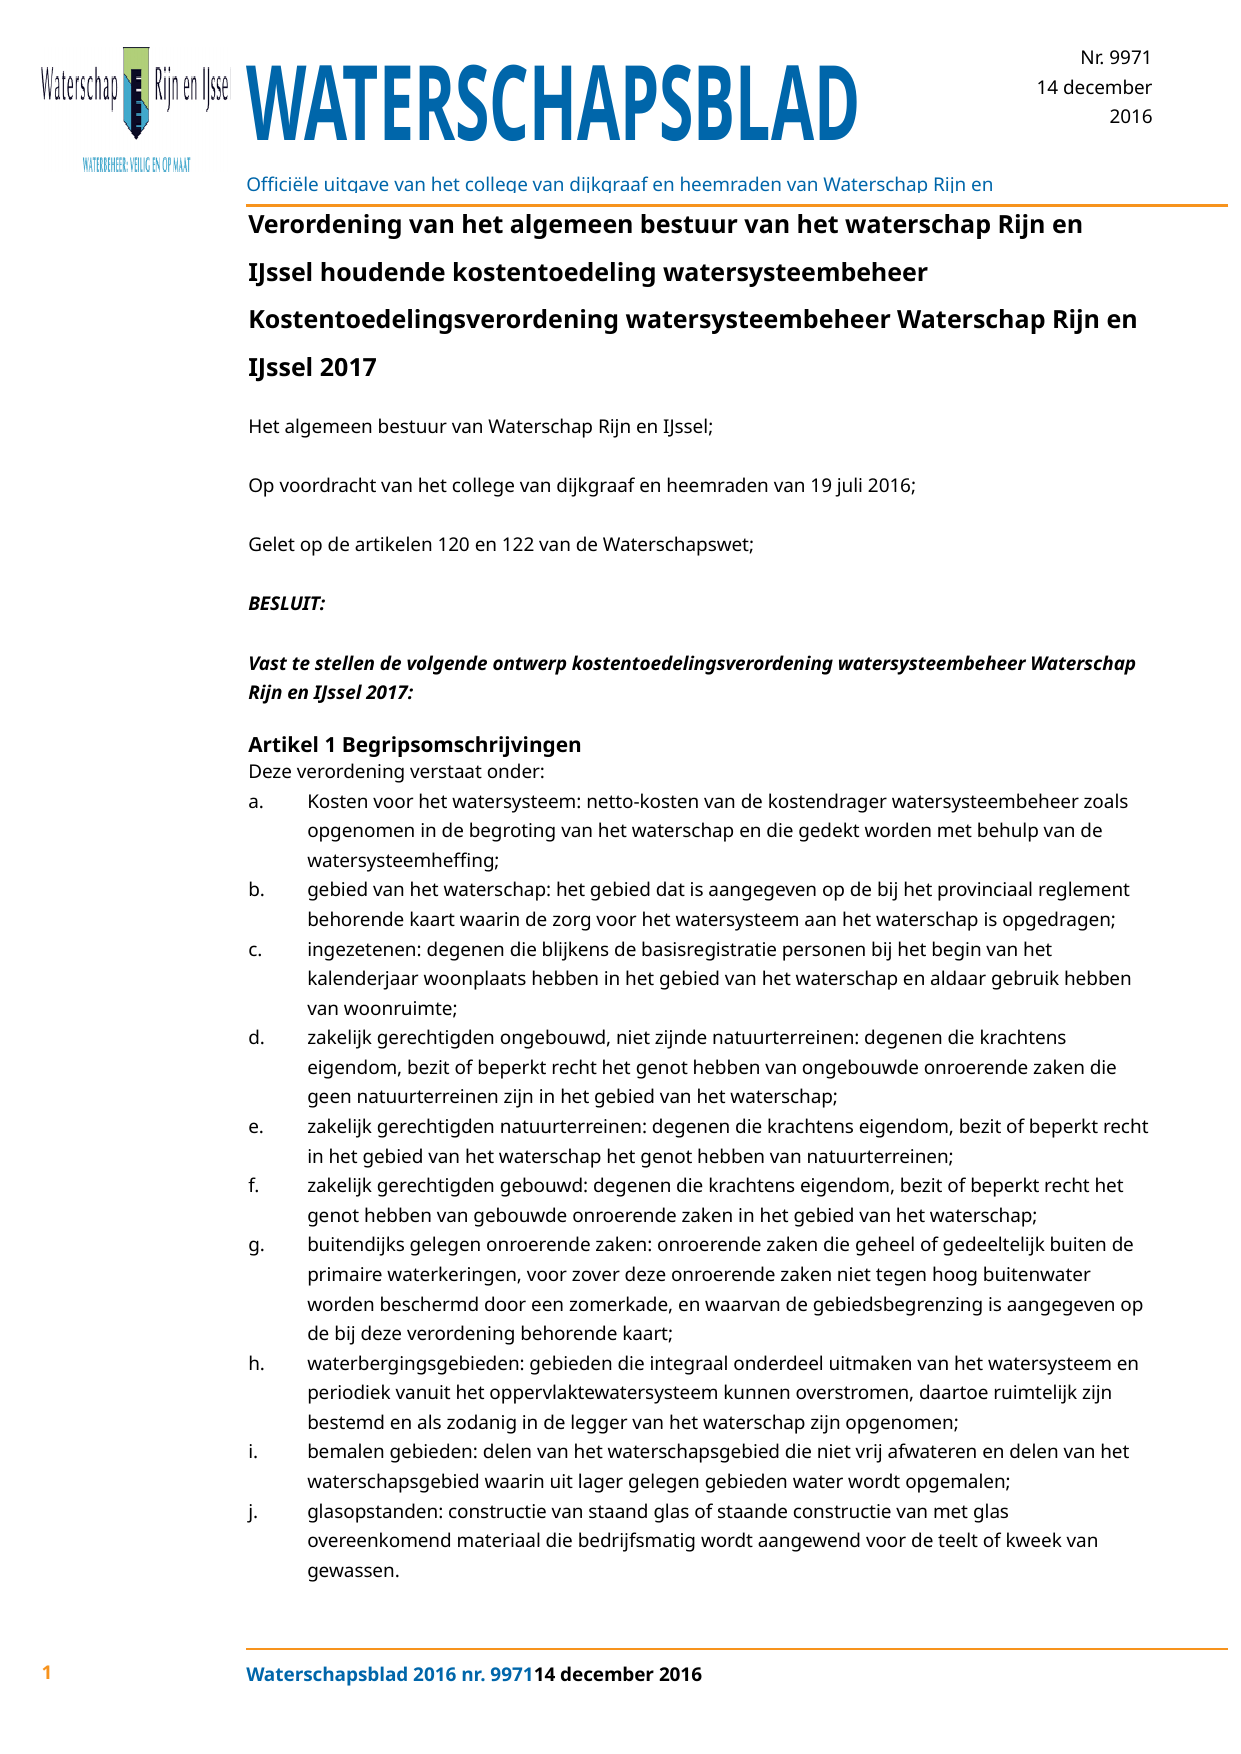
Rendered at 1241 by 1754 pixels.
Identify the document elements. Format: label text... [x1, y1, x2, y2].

list zakelijk gerechtigden natuurterreinen: degenen die krachtens eigendom, bezit of beperkt recht in het gebied van het waterschap het genot hebben van natuurterreinen; [248, 1113, 1152, 1168]
text Het algemeen bestuur van Waterschap Rijn en IJssel; [248, 413, 1152, 439]
text BESLUIT: [248, 591, 1152, 616]
text Artikel 1 Begripsomschrijvingen [248, 730, 1152, 758]
text Verordening van het algemeen bestuur van het waterschap Rijn en IJssel houdende kostentoedeling watersysteembeheer Kostentoedelingsverordening watersysteembeheer Waterschap Rijn en IJssel 2017 [248, 207, 1152, 384]
list glasopstanden: constructie van staand glas of staande constructie van met glas overeenkomend materiaal die bedrijfsmatig wordt aangewend voor de teelt of kweek van gewassen. [248, 1498, 1152, 1583]
text Op voordracht van het college van dijkgraaf en heemraden van 19 juli 2016; [248, 472, 1152, 498]
list gebied van het waterschap: het gebied dat is aangegeven op de bij het provinciaal reglement behorende kaart waarin de zorg voor het watersysteem aan het waterschap is opgedragen; [248, 877, 1152, 932]
text Gelet op de artikelen 120 en 122 van de Waterschapswet; [248, 531, 1152, 557]
list ingezetenen: degenen die blijkens de basisregistratie personen bij het begin van het kalenderjaar woonplaats hebben in het gebied van het waterschap en aldaar gebruik hebben van woonruimte; [248, 936, 1152, 1021]
text Deze verordening verstaat onder: [248, 758, 1152, 784]
text Vast te stellen de volgende ontwerp kostentoedelingsverordening watersysteembeheer Waterschap Rijn en IJssel 2017: [248, 650, 1152, 705]
list zakelijk gerechtigden gebouwd: degenen die krachtens eigendom, bezit of beperkt recht het genot hebben van gebouwde onroerende zaken in het gebied van het waterschap; [248, 1172, 1152, 1228]
list waterbergingsgebieden: gebieden die integraal onderdeel uitmaken van het watersysteem en periodiek vanuit het oppervlaktewatersysteem kunnen overstromen, daartoe ruimtelijk zijn bestemd en als zodanig in de legger van het waterschap zijn opgenomen; [248, 1350, 1152, 1435]
list bemalen gebieden: delen van het waterschapsgebied die niet vrij afwateren en delen van het waterschapsgebied waarin uit lager gelegen gebieden water wordt opgemalen; [248, 1439, 1152, 1494]
list buitendijks gelegen onroerende zaken: onroerende zaken die geheel of gedeeltelijk buiten de primaire waterkeringen, voor zover deze onroerende zaken niet tegen hoog buitenwater worden beschermd door een zomerkade, en waarvan de gebiedsbegrenzing is aangegeven op de bij deze verordening behorende kaart; [248, 1232, 1152, 1346]
list Kosten voor het watersysteem: netto-kosten van de kostendrager watersysteembeheer zoals opgenomen in de begroting van het waterschap en die gedekt worden met behulp van de watersysteemheffing; [248, 788, 1152, 873]
picture [41, 47, 231, 172]
list zakelijk gerechtigden ongebouwd, niet zijnde natuurterreinen: degenen die krachtens eigendom, bezit of beperkt recht het genot hebben van ongebouwde onroerende zaken die geen natuurterreinen zijn in het gebied van het waterschap; [248, 1024, 1152, 1109]
